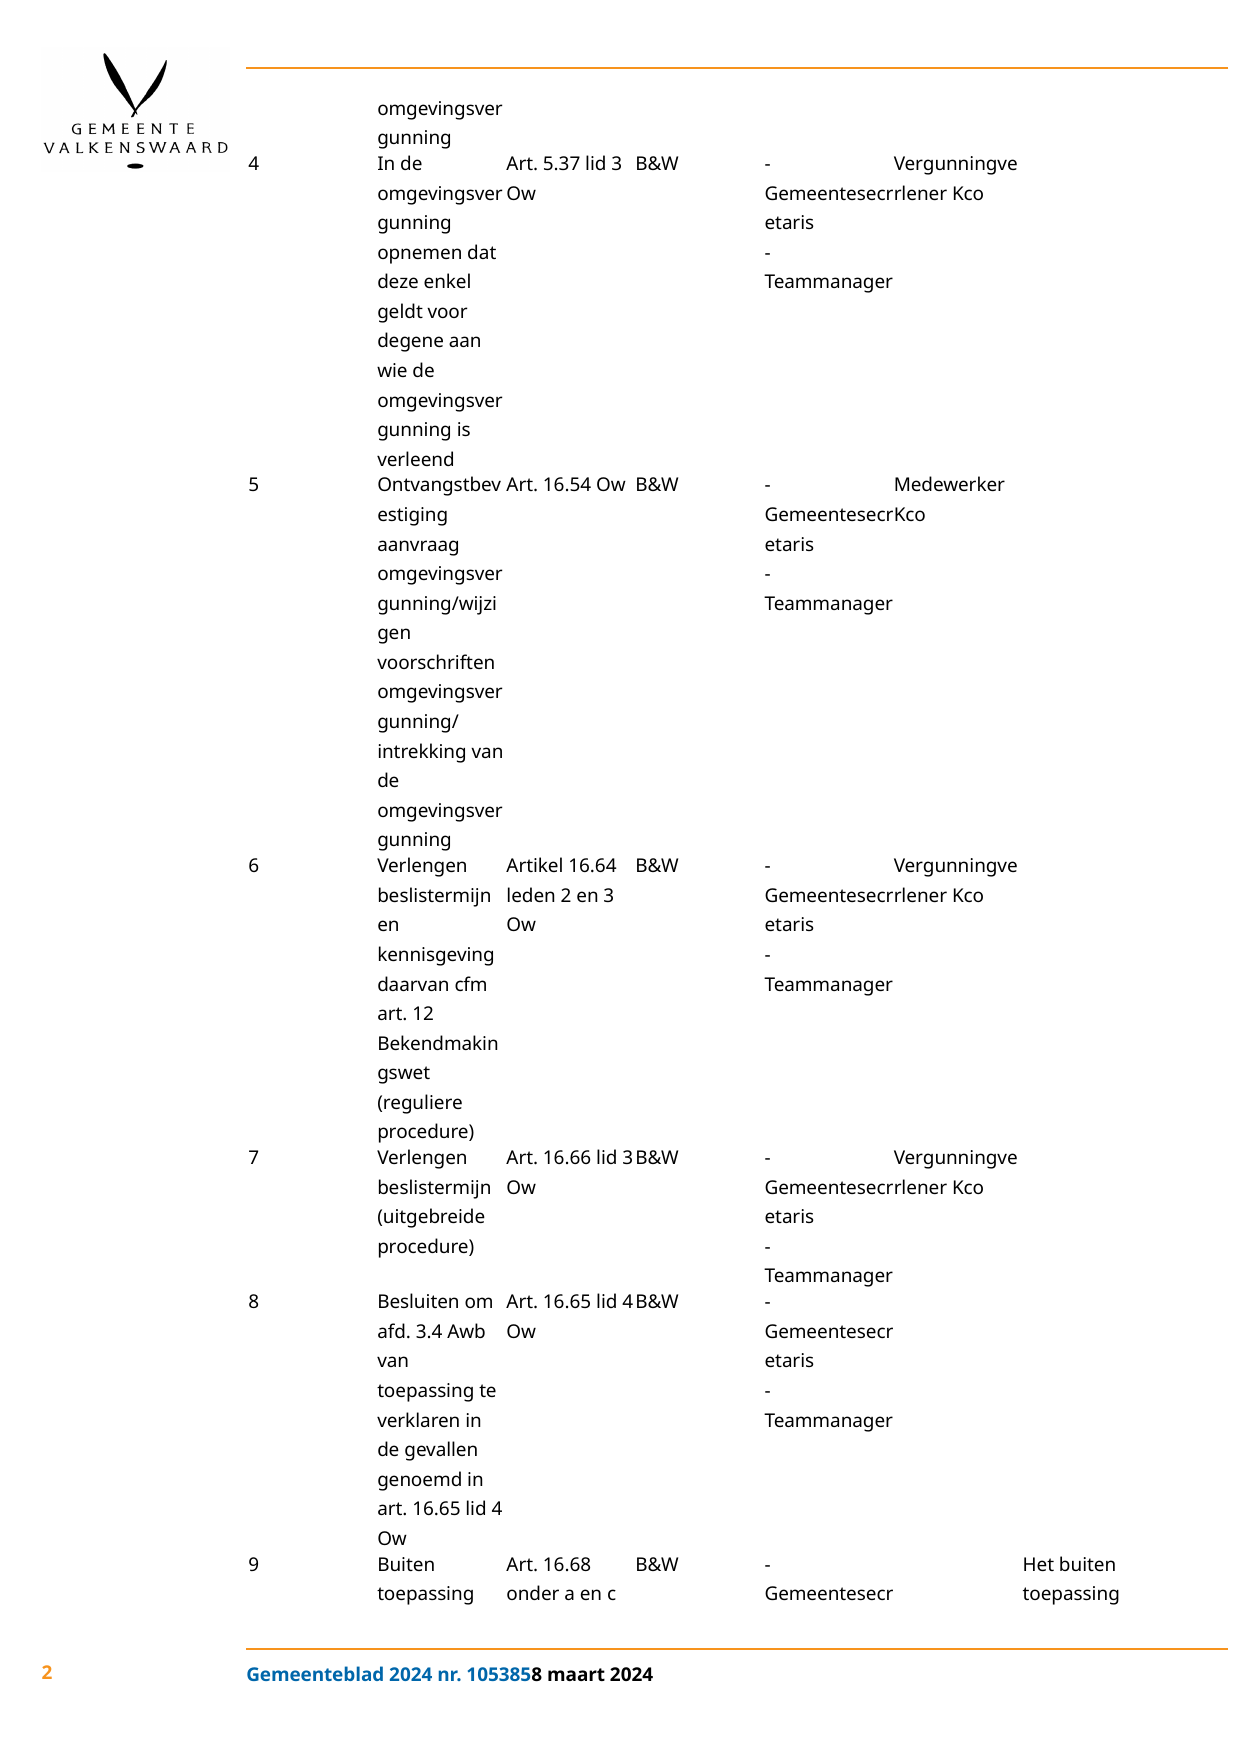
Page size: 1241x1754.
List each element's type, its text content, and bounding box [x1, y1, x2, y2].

table_cell Art. 5.37 lid 3 Ow [506, 150, 635, 472]
table_cell [1023, 472, 1152, 852]
table_cell B&W [635, 853, 764, 1144]
table_cell B&W [635, 1551, 764, 1606]
table_cell Vergunningverlener Kco [894, 853, 1022, 1144]
table_cell [635, 95, 764, 150]
table_cell 7 [248, 1144, 377, 1288]
table_cell [1023, 1289, 1152, 1551]
table_cell Verlengen beslistermijn en kennisgeving daarvan cfm art. 12 Bekendmakingswet (reguliere procedure) [377, 853, 506, 1144]
table_cell Vergunningverlener Kco [894, 150, 1022, 472]
table_cell Artikel 16.64 leden 2 en 3 Ow [506, 853, 635, 1144]
table_cell 5 [248, 472, 377, 852]
table_cell - Gemeentesecretaris - Teammanager [764, 853, 893, 1144]
table_cell [506, 95, 635, 150]
table_cell 8 [248, 1289, 377, 1551]
table_cell Het buiten toepassing [1023, 1551, 1152, 1606]
table_cell 9 [248, 1551, 377, 1606]
table_cell 4 [248, 150, 377, 472]
table_cell Art. 16.68 onder a en c [506, 1551, 635, 1606]
table_cell [894, 1551, 1022, 1606]
table_cell 6 [248, 853, 377, 1144]
table_cell [248, 95, 377, 150]
table_cell [1023, 1144, 1152, 1288]
picture [41, 47, 231, 172]
table_cell omgevingsvergunning [377, 95, 506, 150]
table_cell Art. 16.65 lid 4 Ow [506, 1289, 635, 1551]
table_cell B&W [635, 150, 764, 472]
table_cell - Gemeentesecretaris - Teammanager [764, 1144, 893, 1288]
table_cell - Gemeentesecretaris - Teammanager [764, 150, 893, 472]
table_cell Verlengen beslistermijn (uitgebreide procedure) [377, 1144, 506, 1288]
table_cell B&W [635, 472, 764, 852]
table_cell [764, 95, 893, 150]
table_cell Besluiten om afd. 3.4 Awb van toepassing te verklaren in de gevallen genoemd in art. 16.65 lid 4 Ow [377, 1289, 506, 1551]
table_cell - Gemeentesecretaris - Teammanager [764, 1289, 893, 1551]
table_cell [894, 95, 1022, 150]
table_cell [1023, 853, 1152, 1144]
table_cell Art. 16.54 Ow [506, 472, 635, 852]
table_cell - Gemeentesecr [764, 1551, 893, 1606]
table_cell - Gemeentesecretaris - Teammanager [764, 472, 893, 852]
table_cell [1023, 150, 1152, 472]
table_cell Vergunningverlener Kco [894, 1144, 1022, 1288]
table_cell In de omgevingsvergunning opnemen dat deze enkel geldt voor degene aan wie de omgevingsvergunning is verleend [377, 150, 506, 472]
table_cell [894, 1289, 1022, 1551]
table_cell Medewerker Kco [894, 472, 1022, 852]
table_cell Art. 16.66 lid 3 Ow [506, 1144, 635, 1288]
table_cell B&W [635, 1289, 764, 1551]
table_cell B&W [635, 1144, 764, 1288]
table_cell Ontvangstbevestiging aanvraag omgevingsvergunning/wijzigen voorschriften omgevingsvergunning/ intrekking van de omgevingsvergunning [377, 472, 506, 852]
table_cell [1023, 95, 1152, 150]
table_cell Buiten toepassing [377, 1551, 506, 1606]
